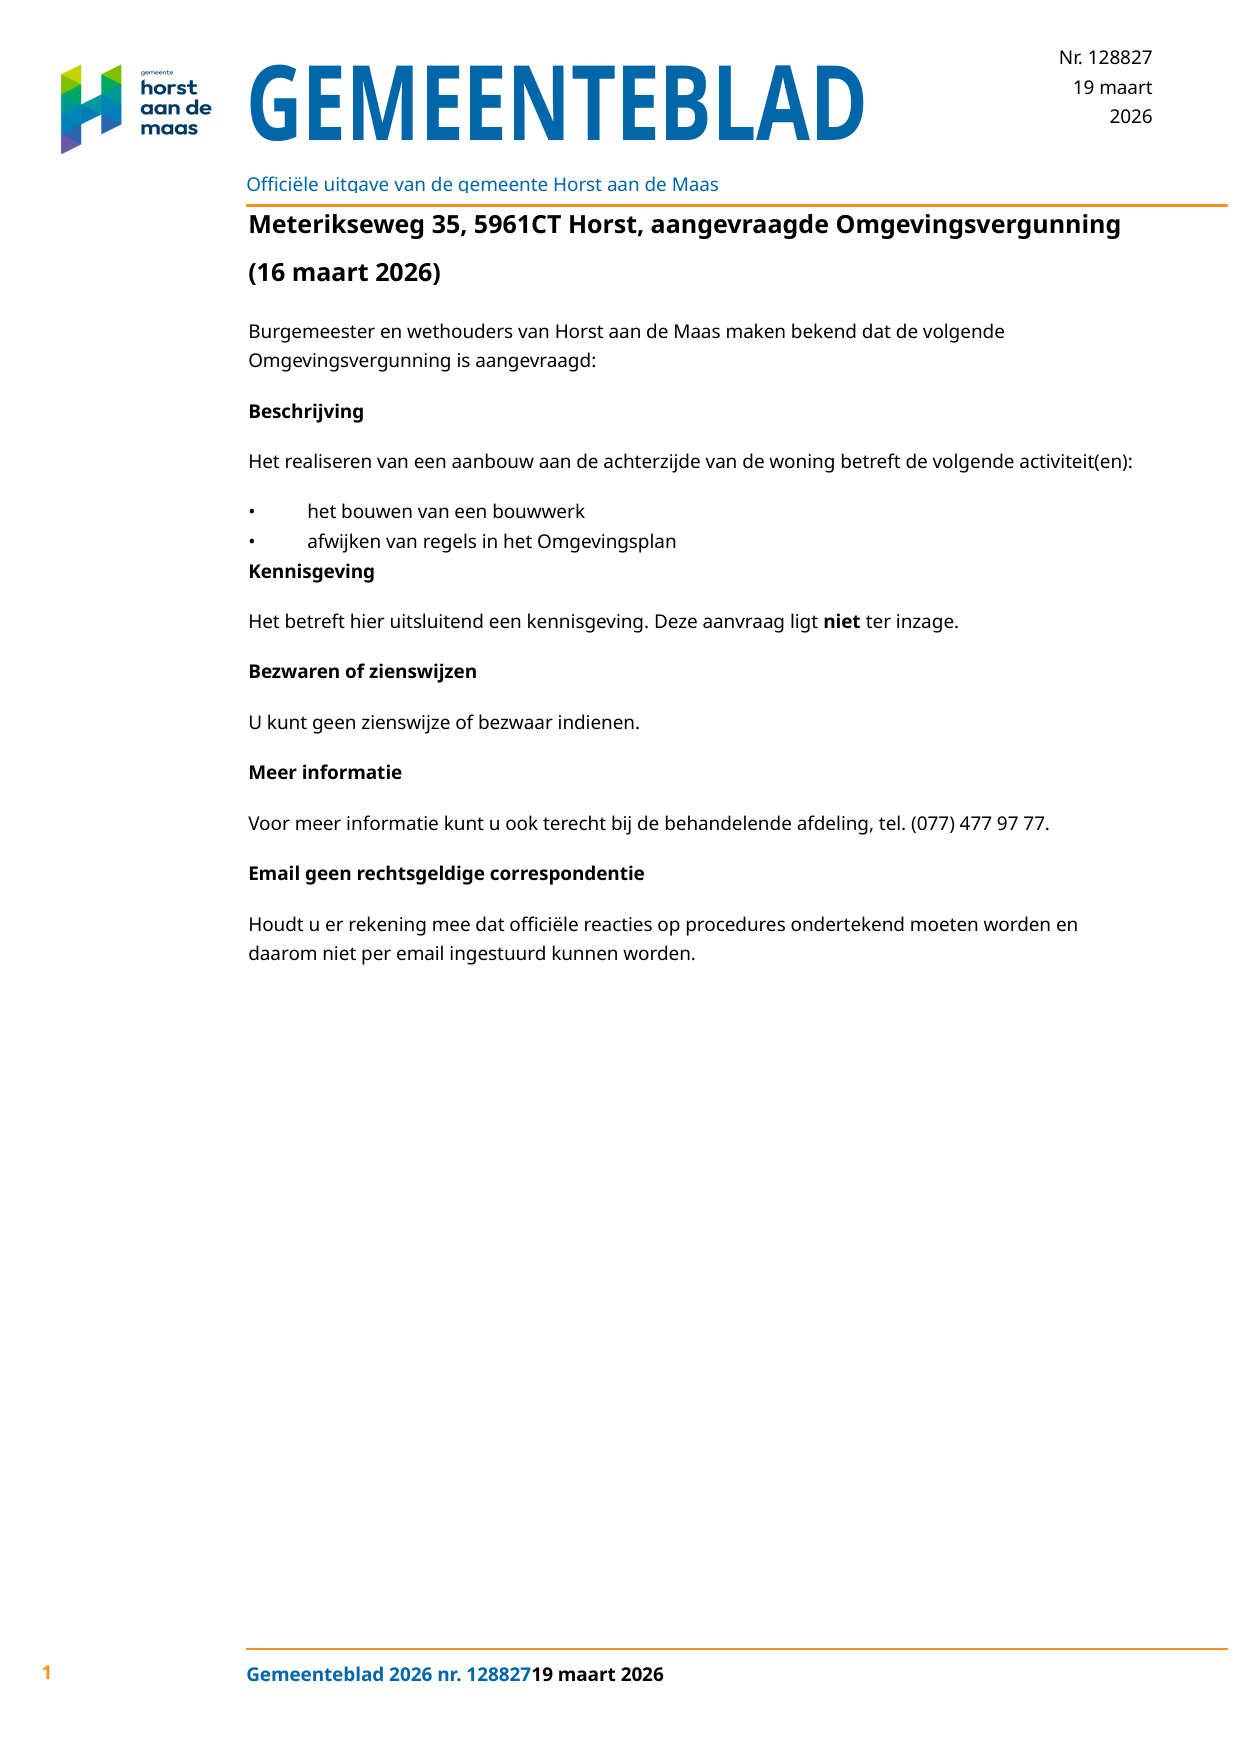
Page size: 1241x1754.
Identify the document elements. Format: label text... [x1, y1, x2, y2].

list het bouwen van een bouwwerk [248, 499, 1152, 524]
picture [41, 47, 231, 172]
text Meer informatie [248, 759, 1152, 785]
text Bezwaren of zienswijzen [248, 659, 1152, 684]
text Email geen rechtsgeldige correspondentie [248, 860, 1152, 886]
text Het betreft hier uitsluitend een kennisgeving. Deze aanvraag ligt niet ter inzage. [248, 608, 1152, 634]
text Voor meer informatie kunt u ook terecht bij de behandelende afdeling, tel. (077) 477 97 77. [248, 810, 1152, 836]
text Beschrijving [248, 398, 1152, 424]
text U kunt geen zienswijze of bezwaar indienen. [248, 709, 1152, 735]
text Het realiseren van een aanbouw aan de achterzijde van de woning betreft de volgende activiteit(en): [248, 448, 1152, 474]
text Burgemeester en wethouders van Horst aan de Maas maken bekend dat de volgende Omgevingsvergunning is aangevraagd: [248, 318, 1152, 373]
text Houdt u er rekening mee dat officiële reacties op procedures ondertekend moeten worden en daarom niet per email ingestuurd kunnen worden. [248, 911, 1152, 966]
list afwijken van regels in het Omgevingsplan [248, 528, 1152, 554]
text Kennisgeving [248, 558, 1152, 584]
text Meterikseweg 35, 5961CT Horst, aangevraagde Omgevingsvergunning (16 maart 2026) [248, 207, 1152, 288]
